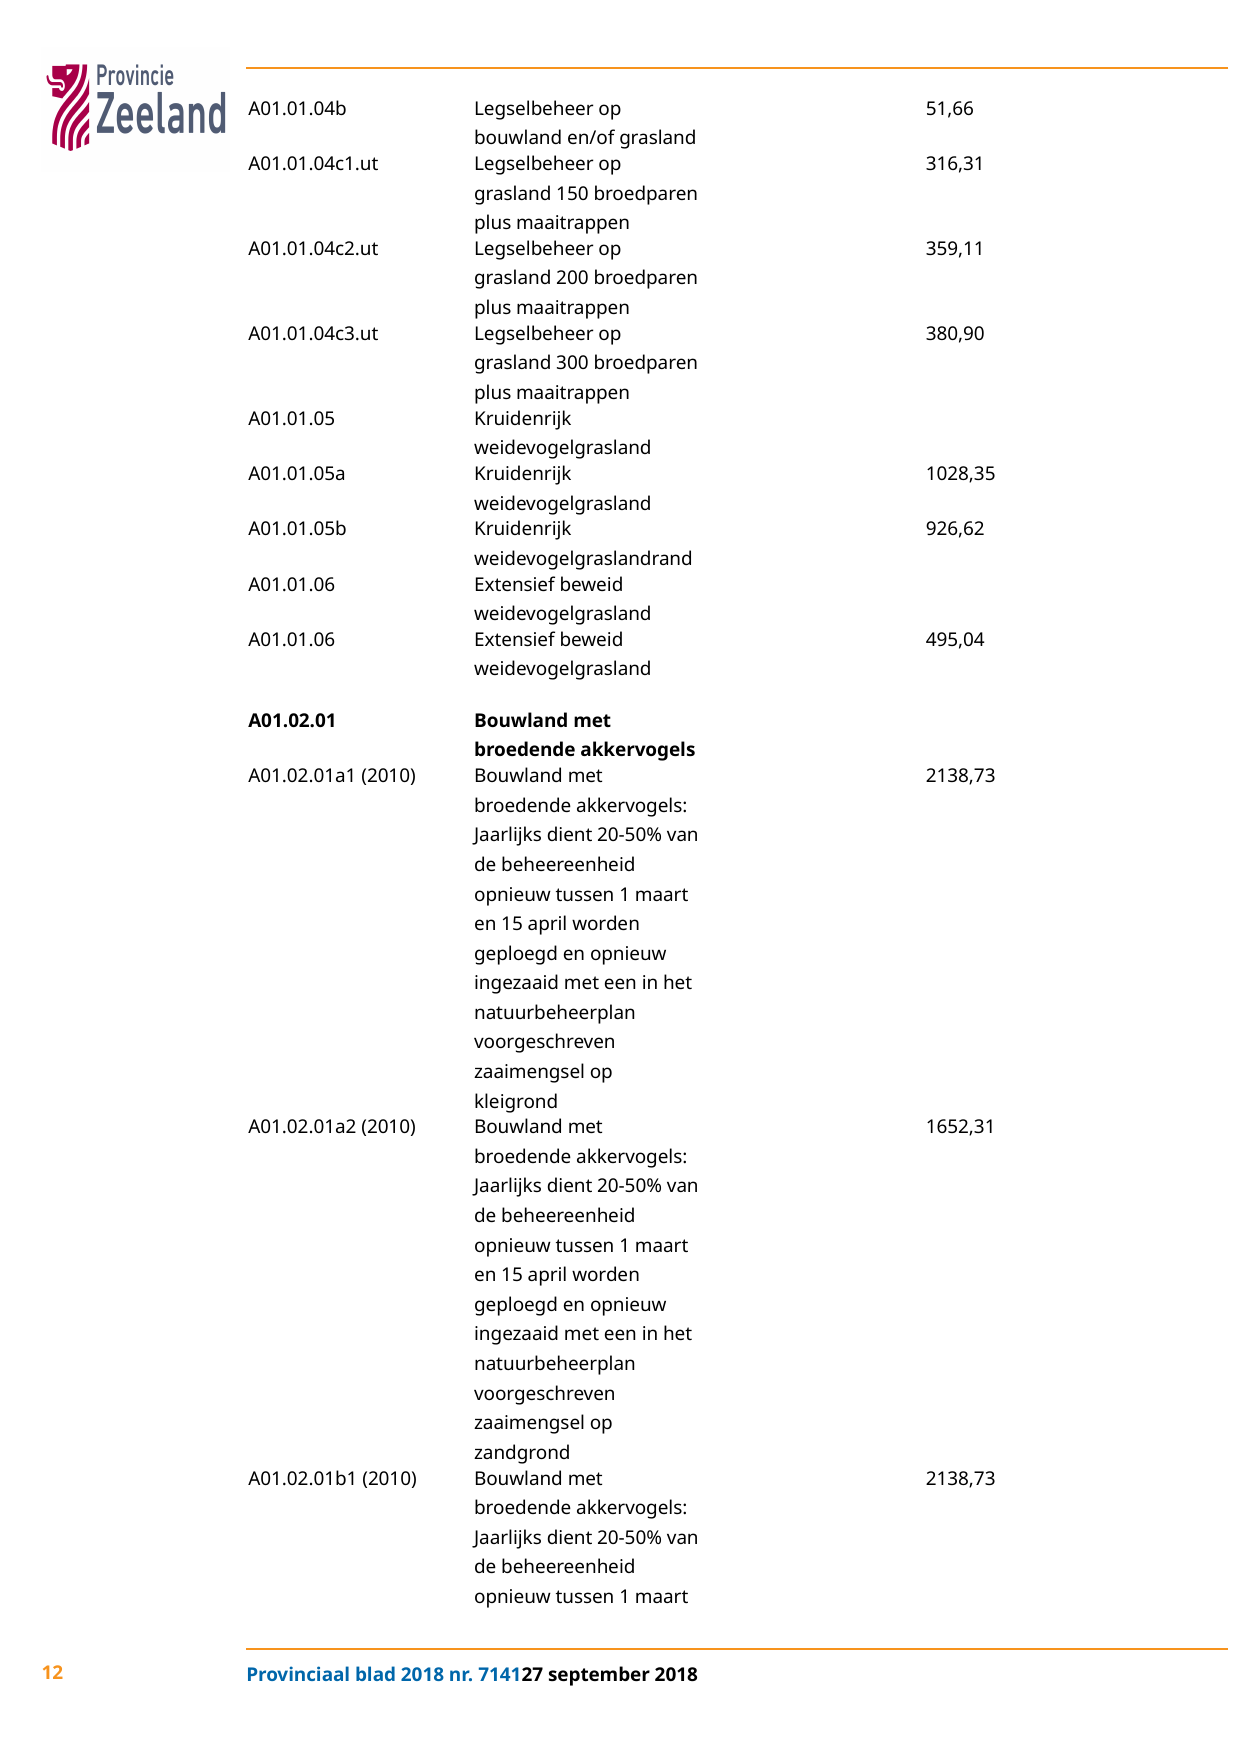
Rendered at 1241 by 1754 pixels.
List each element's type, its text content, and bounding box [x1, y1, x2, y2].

table_cell [474, 681, 700, 707]
table_cell Bouwland met broedende akkervogels: Jaarlijks dient 20-50% van de beheereenheid opnieuw tussen 1 maart en 15 april worden geploegd en opnieuw ingezaaid met een in het natuurbeheerplan voorgeschreven zaaimengsel op zandgrond [474, 1114, 700, 1465]
table_cell A01.01.05b [248, 515, 474, 571]
table_cell Kruidenrijk weidevogelgrasland [474, 405, 700, 460]
table_cell Legselbeheer op grasland 150 broedparen plus maaitrappen [474, 150, 700, 235]
table_cell Legselbeheer op grasland 300 broedparen plus maaitrappen [474, 320, 700, 405]
table_cell [926, 681, 1152, 707]
table_cell A01.01.04c1.ut [248, 150, 474, 235]
table_cell 2138,73 [926, 763, 1152, 1113]
table_cell Bouwland met broedende akkervogels [474, 707, 700, 762]
table_cell Legselbeheer op bouwland en/of grasland [474, 95, 700, 150]
table_cell 1028,35 [926, 460, 1152, 515]
table_cell A01.02.01a2 (2010) [248, 1114, 474, 1465]
table_cell A01.02.01 [248, 707, 474, 762]
table_cell [700, 320, 926, 405]
table_cell Legselbeheer op grasland 200 broedparen plus maaitrappen [474, 235, 700, 320]
table_cell [700, 763, 926, 1113]
table_cell Extensief beweid weidevogelgrasland [474, 571, 700, 626]
table_cell Bouwland met broedende akkervogels: Jaarlijks dient 20-50% van de beheereenheid opnieuw tussen 1 maart en 15 april worden geploegd en opnieuw ingezaaid met een in het natuurbeheerplan voorgeschreven zaaimengsel op kleigrond [474, 763, 700, 1113]
table_cell [700, 1465, 926, 1609]
table_cell Extensief beweid weidevogelgrasland [474, 626, 700, 681]
table_cell [700, 571, 926, 626]
table_cell [926, 571, 1152, 626]
table_cell 359,11 [926, 235, 1152, 320]
table_cell [700, 460, 926, 515]
table_cell [700, 1114, 926, 1465]
table_cell [700, 150, 926, 235]
table_cell [926, 707, 1152, 762]
table_cell [700, 626, 926, 681]
table_cell [700, 681, 926, 707]
table_cell A01.01.04c2.ut [248, 235, 474, 320]
table_cell [700, 95, 926, 150]
table_cell A01.02.01b1 (2010) [248, 1465, 474, 1609]
table_cell [700, 707, 926, 762]
table_cell 926,62 [926, 515, 1152, 571]
table_cell [700, 235, 926, 320]
table_cell A01.01.06 [248, 626, 474, 681]
table_cell 1652,31 [926, 1114, 1152, 1465]
table_cell A01.01.04c3.ut [248, 320, 474, 405]
table_cell A01.01.04b [248, 95, 474, 150]
picture [41, 47, 231, 172]
table_cell [700, 405, 926, 460]
table_cell A01.01.06 [248, 571, 474, 626]
table_cell A01.01.05 [248, 405, 474, 460]
table_cell 51,66 [926, 95, 1152, 150]
table_cell 316,31 [926, 150, 1152, 235]
table_cell 495,04 [926, 626, 1152, 681]
table_cell A01.02.01a1 (2010) [248, 763, 474, 1113]
table_cell [248, 681, 474, 707]
table_cell [700, 515, 926, 571]
table_cell Kruidenrijk weidevogelgraslandrand [474, 515, 700, 571]
table_cell 380,90 [926, 320, 1152, 405]
table_cell 2138,73 [926, 1465, 1152, 1609]
table_cell Kruidenrijk weidevogelgrasland [474, 460, 700, 515]
table_cell [926, 405, 1152, 460]
table_cell Bouwland met broedende akkervogels: Jaarlijks dient 20-50% van de beheereenheid opnieuw tussen 1 maart [474, 1465, 700, 1609]
table_cell A01.01.05a [248, 460, 474, 515]
